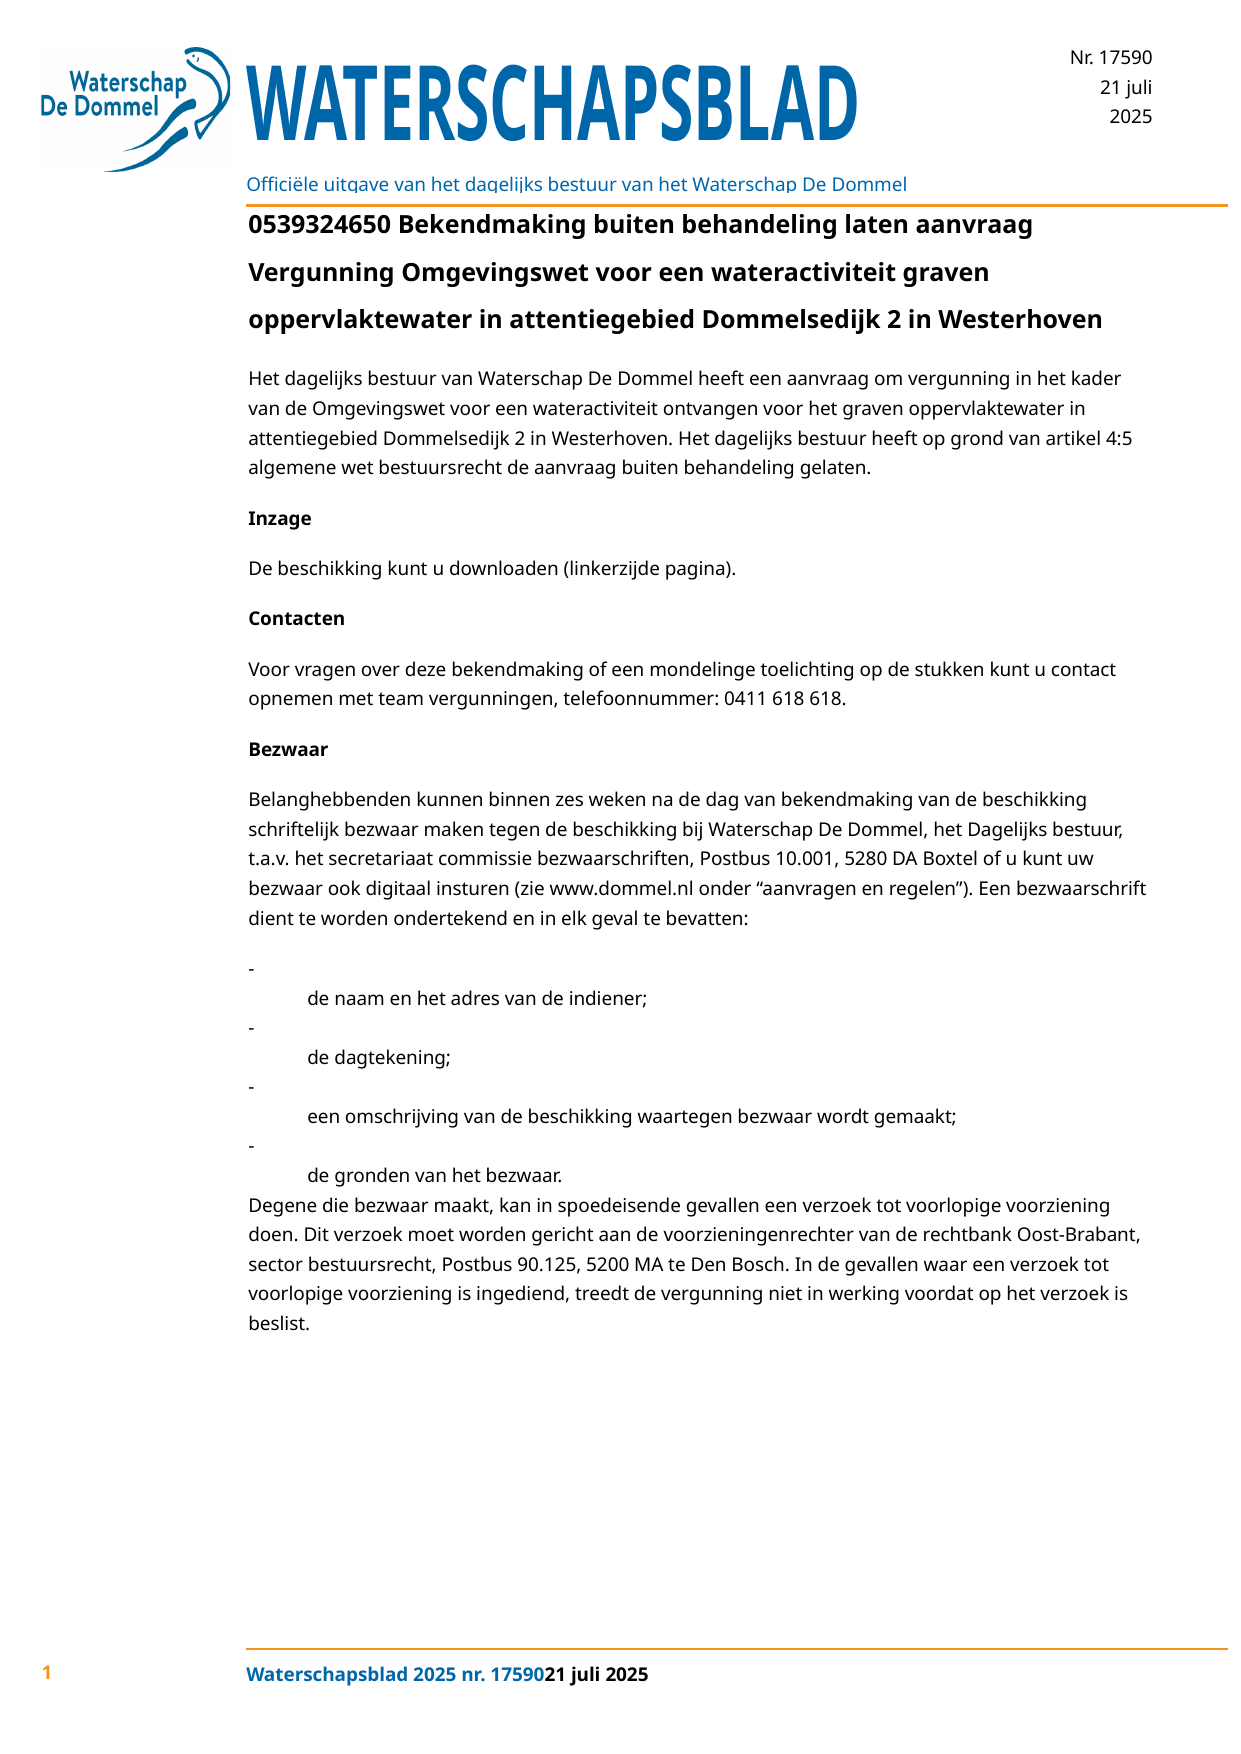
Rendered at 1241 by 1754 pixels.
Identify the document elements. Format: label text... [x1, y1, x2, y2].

text Degene die bezwaar maakt, kan in spoedeisende gevallen een verzoek tot voorlopige voorziening doen. Dit verzoek moet worden gericht aan de voorzieningenrechter van de rechtbank Oost-Brabant, sector bestuursrecht, Postbus 90.125, 5200 MA te Den Bosch. In de gevallen waar een verzoek tot voorlopige voorziening is ingediend, treedt de vergunning niet in werking voordat op het verzoek is beslist. [248, 1192, 1152, 1336]
text Belanghebbenden kunnen binnen zes weken na de dag van bekendmaking van de beschikking schriftelijk bezwaar maken tegen de beschikking bij Waterschap De Dommel, het Dagelijks bestuur, t.a.v. het secretariaat commissie bezwaarschriften, Postbus 10.001, 5280 DA Boxtel of u kunt uw bezwaar ook digitaal insturen (zie www.dommel.nl onder “aanvragen en regelen”). Een bezwaarschrift dient te worden ondertekend en in elk geval te bevatten: [248, 786, 1152, 930]
text Contacten [248, 606, 1152, 631]
list de gronden van het bezwaar. [248, 1162, 1152, 1188]
text Het dagelijks bestuur van Waterschap De Dommel heeft een aanvraag om vergunning in het kader van de Omgevingswet voor een wateractiviteit ontvangen voor het graven oppervlaktewater in attentiegebied Dommelsedijk 2 in Westerhoven. Het dagelijks bestuur heeft op grond van artikel 4:5 algemene wet bestuursrecht de aanvraag buiten behandeling gelaten. [248, 366, 1152, 480]
text Voor vragen over deze bekendmaking of een mondelinge toelichting op de stukken kunt u contact opnemen met team vergunningen, telefoonnummer: 0411 618 618. [248, 656, 1152, 711]
list de dagtekening; [248, 1044, 1152, 1069]
list een omschrijving van de beschikking waartegen bezwaar wordt gemaakt; [248, 1103, 1152, 1129]
text 0539324650 Bekendmaking buiten behandeling laten aanvraag Vergunning Omgevingswet voor een wateractiviteit graven oppervlaktewater in attentiegebied Dommelsedijk 2 in Westerhoven [248, 207, 1152, 336]
picture [45, 99, 51, 111]
picture [204, 47, 231, 76]
text Bezwaar [248, 736, 1152, 762]
list de naam en het adres van de indiener; [248, 985, 1152, 1010]
picture [41, 47, 231, 172]
picture [198, 118, 210, 131]
text Inzage [248, 505, 1152, 530]
text De beschikking kunt u downloaden (linkerzijde pagina). [248, 555, 1152, 581]
